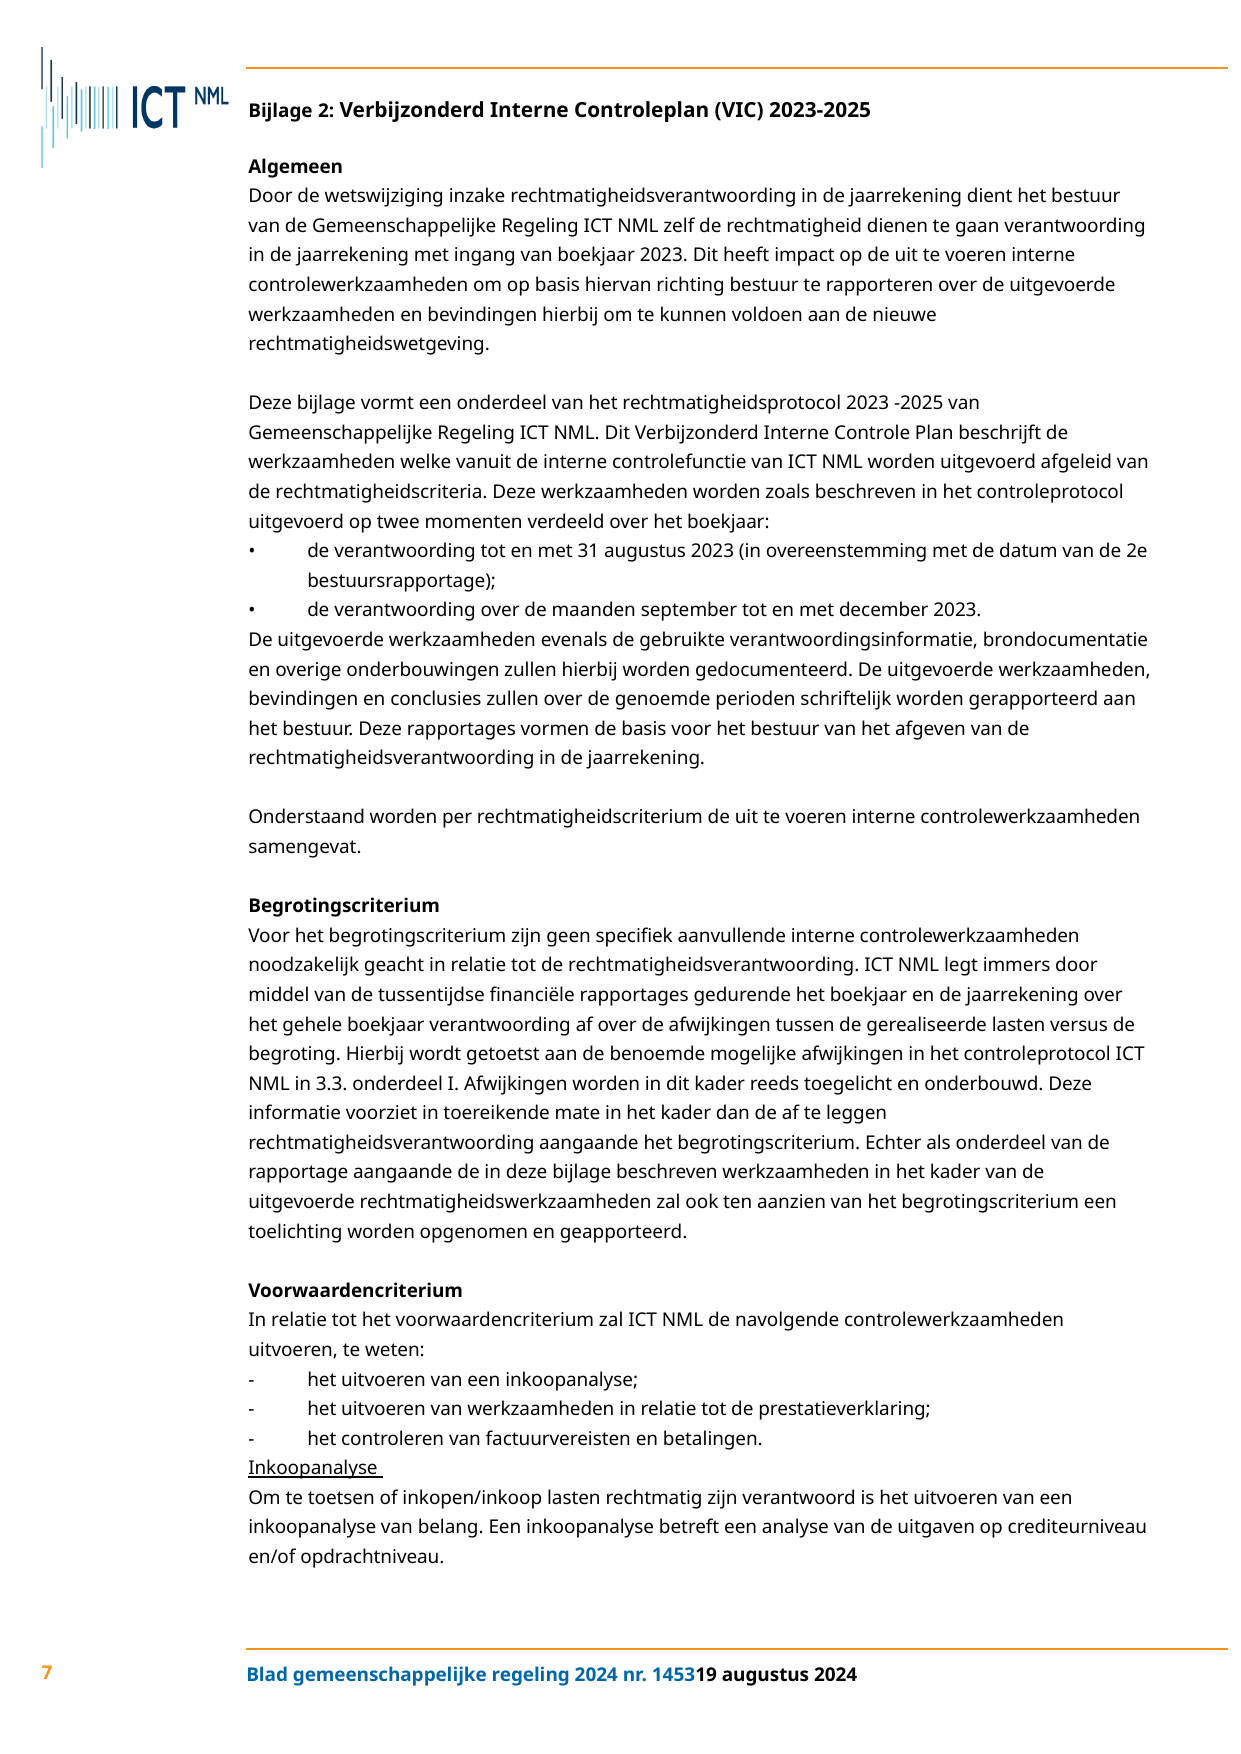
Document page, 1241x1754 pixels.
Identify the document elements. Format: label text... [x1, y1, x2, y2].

text Begrotingscriterium [248, 892, 1152, 918]
text Onderstaand worden per rechtmatigheidscriterium de uit te voeren interne controlewerkzaamheden samengevat. [248, 804, 1152, 859]
text Bijlage 2: Verbijzonderd Interne Controleplan (VIC) 2023-2025 [248, 95, 1152, 123]
text Deze bijlage vormt een onderdeel van het rechtmatigheidsprotocol 2023 -2025 van Gemeenschappelijke Regeling ICT NML. Dit Verbijzonderd Interne Controle Plan beschrijft de werkzaamheden welke vanuit de interne controlefunctie van ICT NML worden uitgevoerd afgeleid van de rechtmatigheidscriteria. Deze werkzaamheden worden zoals beschreven in het controleprotocol uitgevoerd op twee momenten verdeeld over het boekjaar: [248, 389, 1152, 534]
list de verantwoording tot en met 31 augustus 2023 (in overeenstemming met de datum van de 2e bestuursrapportage); [248, 537, 1152, 593]
text In relatie tot het voorwaardencriterium zal ICT NML de navolgende controlewerkzaamheden uitvoeren, te weten: [248, 1307, 1152, 1362]
list het controleren van factuurvereisten en betalingen. [248, 1425, 1152, 1451]
text Door de wetswijziging inzake rechtmatigheidsverantwoording in de jaarrekening dient het bestuur van de Gemeenschappelijke Regeling ICT NML zelf de rechtmatigheid dienen te gaan verantwoording in de jaarrekening met ingang van boekjaar 2023. Dit heeft impact op de uit te voeren interne controlewerkzaamheden om op basis hiervan richting bestuur te rapporteren over de uitgevoerde werkzaamheden en bevindingen hierbij om te kunnen voldoen aan de nieuwe rechtmatigheidswetgeving. [248, 182, 1152, 356]
text Voor het begrotingscriterium zijn geen specifiek aanvullende interne controlewerkzaamheden noodzakelijk geacht in relatie tot de rechtmatigheidsverantwoording. ICT NML legt immers door middel van de tussentijdse financiële rapportages gedurende het boekjaar en de jaarrekening over het gehele boekjaar verantwoording af over de afwijkingen tussen de gerealiseerde lasten versus de begroting. Hierbij wordt getoetst aan de benoemde mogelijke afwijkingen in het controleprotocol ICT NML in 3.3. onderdeel I. Afwijkingen worden in dit kader reeds toegelicht en onderbouwd. Deze informatie voorziet in toereikende mate in het kader dan de af te leggen rechtmatigheidsverantwoording aangaande het begrotingscriterium. Echter als onderdeel van de rapportage aangaande de in deze bijlage beschreven werkzaamheden in het kader van de uitgevoerde rechtmatigheidswerkzaamheden zal ook ten aanzien van het begrotingscriterium een toelichting worden opgenomen en geapporteerd. [248, 922, 1152, 1244]
picture [41, 47, 231, 172]
text Algemeen [248, 153, 1152, 179]
text De uitgevoerde werkzaamheden evenals de gebruikte verantwoordingsinformatie, brondocumentatie en overige onderbouwingen zullen hierbij worden gedocumenteerd. De uitgevoerde werkzaamheden, bevindingen en conclusies zullen over de genoemde perioden schriftelijk worden gerapporteerd aan het bestuur. Deze rapportages vormen de basis voor het bestuur van het afgeven van de rechtmatigheidsverantwoording in de jaarrekening. [248, 626, 1152, 770]
list het uitvoeren van werkzaamheden in relatie tot de prestatieverklaring; [248, 1395, 1152, 1421]
text Inkoopanalyse [248, 1454, 1152, 1480]
list het uitvoeren van een inkoopanalyse; [248, 1366, 1152, 1392]
list de verantwoording over de maanden september tot en met december 2023. [248, 597, 1152, 622]
text Voorwaardencriterium [248, 1277, 1152, 1303]
text Om te toetsen of inkopen/inkoop lasten rechtmatig zijn verantwoord is het uitvoeren van een inkoopanalyse van belang. Een inkoopanalyse betreft een analyse van de uitgaven op crediteurniveau en/of opdrachtniveau. [248, 1484, 1152, 1569]
